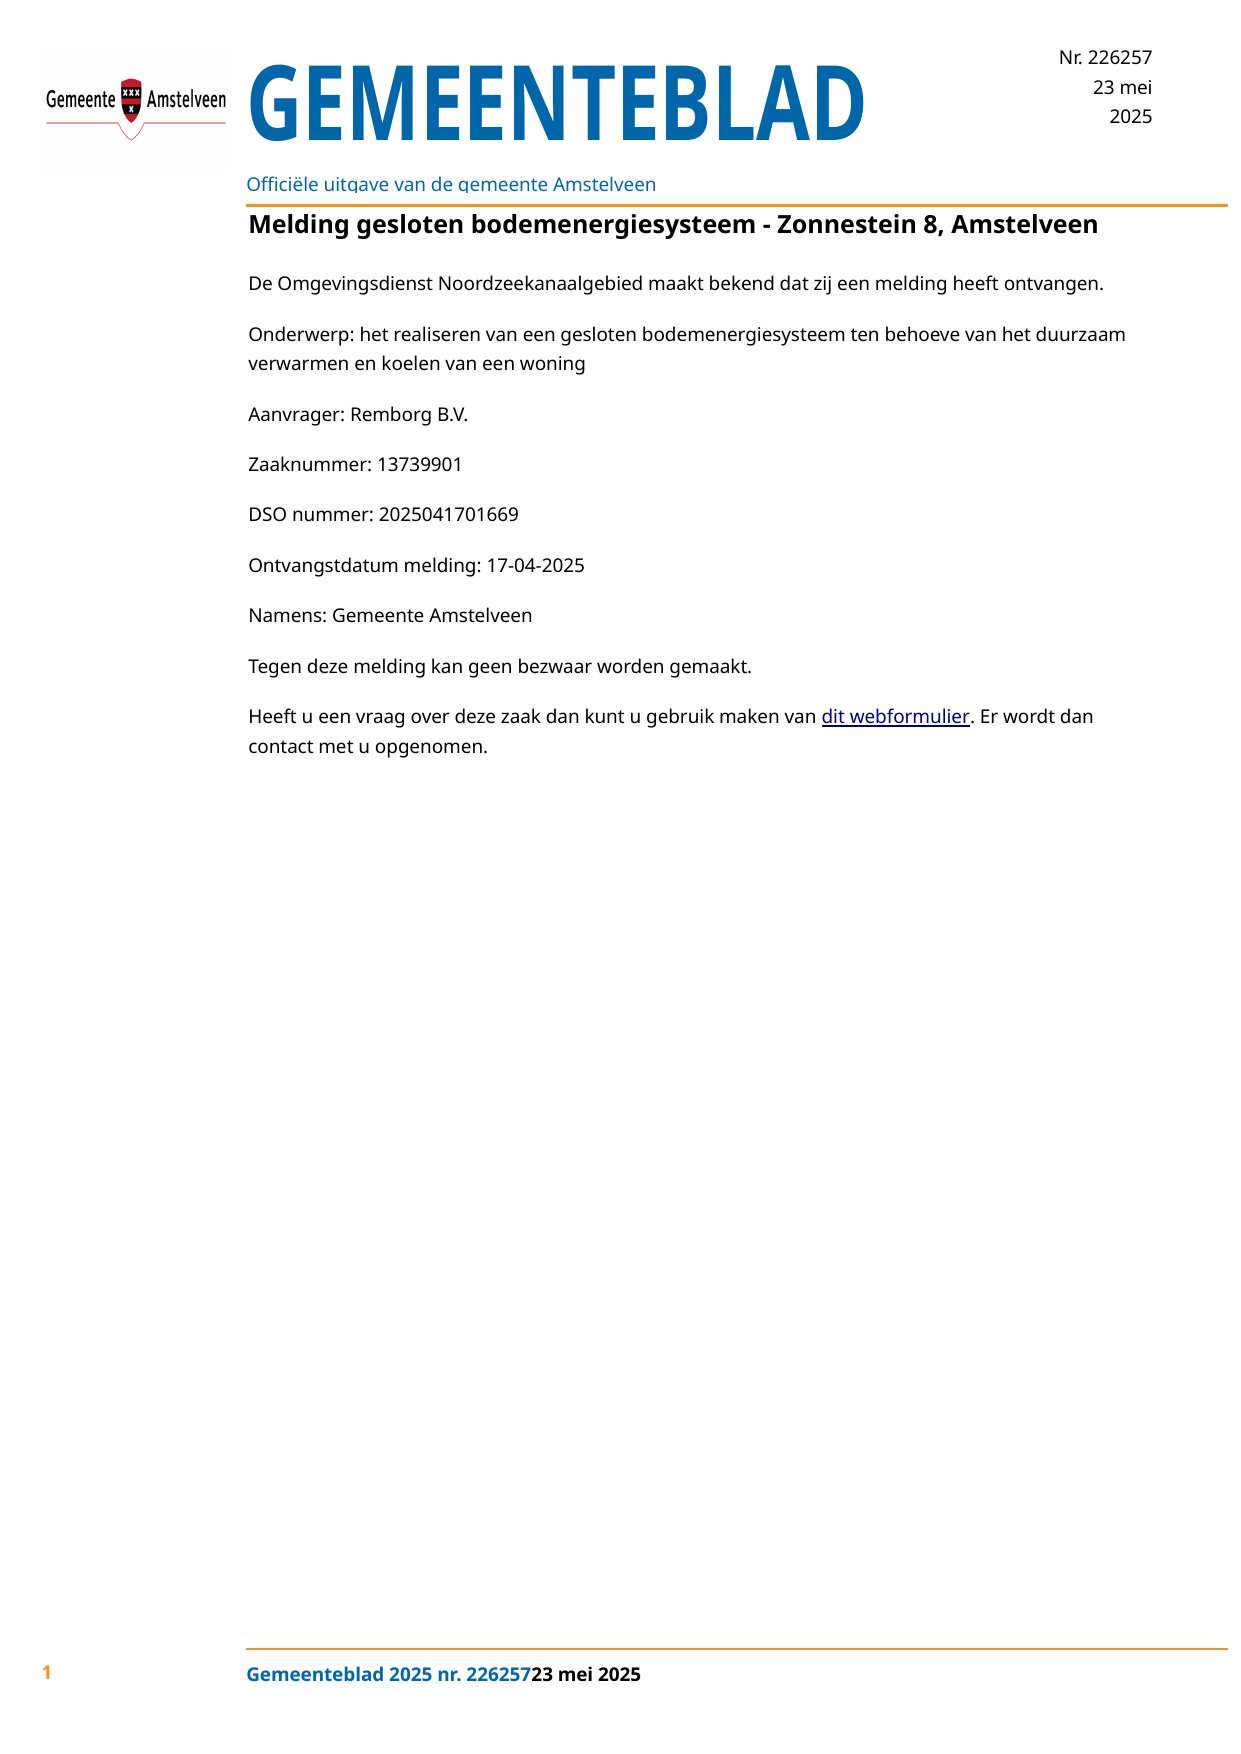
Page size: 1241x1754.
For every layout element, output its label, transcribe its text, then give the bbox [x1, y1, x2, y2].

picture [41, 47, 231, 172]
text Onderwerp: het realiseren van een gesloten bodemenergiesysteem ten behoeve van het duurzaam verwarmen en koelen van een woning [248, 321, 1152, 376]
text Zaaknummer: 13739901 [248, 451, 1152, 477]
text Heeft u een vraag over deze zaak dan kunt u gebruik maken van dit webformulier. Er wordt dan contact met u opgenomen. [248, 703, 1152, 758]
text Melding gesloten bodemenergiesysteem - Zonnestein 8, Amstelveen [248, 207, 1152, 241]
text Aanvrager: Remborg B.V. [248, 401, 1152, 426]
text Namens: Gemeente Amstelveen [248, 602, 1152, 628]
text Ontvangstdatum melding: 17-04-2025 [248, 552, 1152, 578]
text DSO nummer: 2025041701669 [248, 502, 1152, 527]
text De Omgevingsdienst Noordzeekanaalgebied maakt bekend dat zij een melding heeft ontvangen. [248, 270, 1152, 296]
text Tegen deze melding kan geen bezwaar worden gemaakt. [248, 653, 1152, 678]
